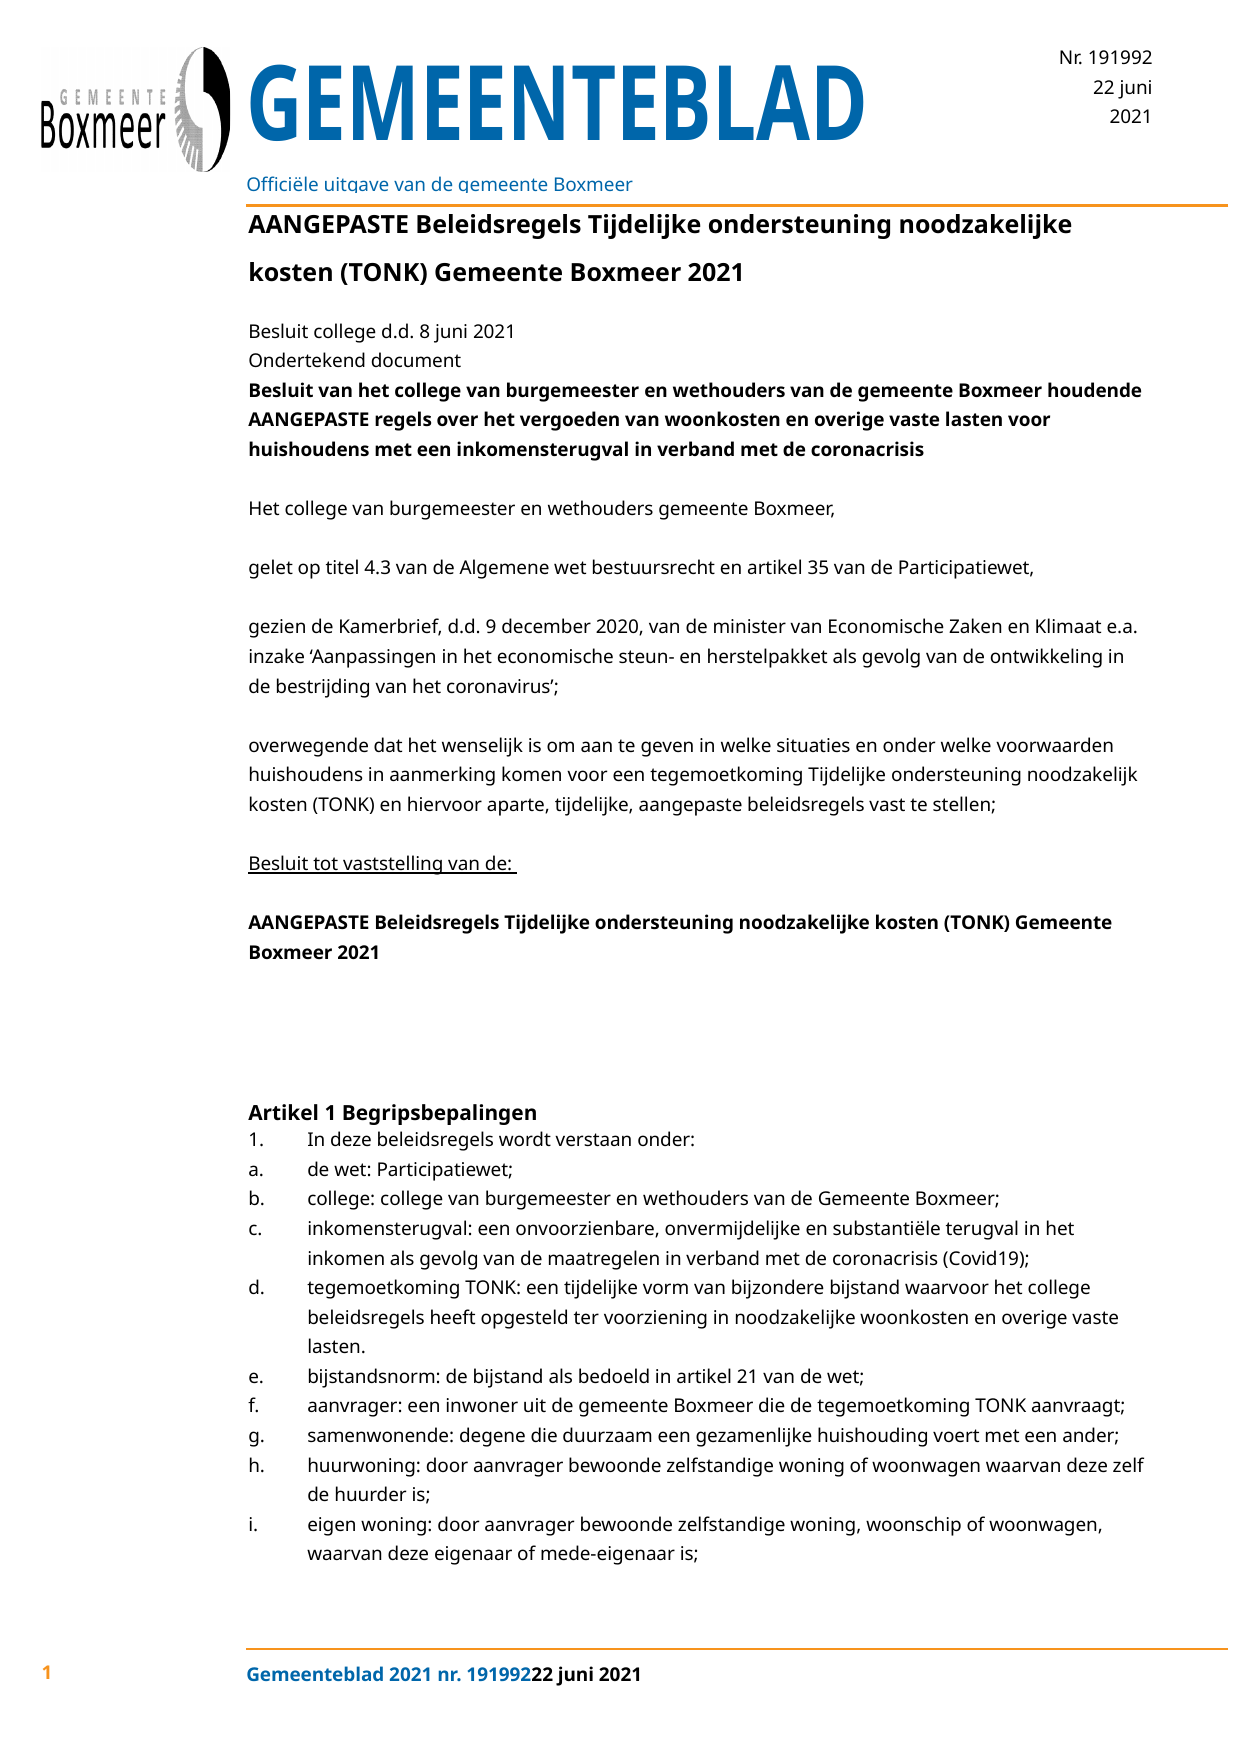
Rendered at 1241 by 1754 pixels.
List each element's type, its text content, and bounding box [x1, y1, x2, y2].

text Besluit van het college van burgemeester en wethouders van de gemeente Boxmeer houdende AANGEPASTE regels over het vergoeden van woonkosten en overige vaste lasten voor huishoudens met een inkomensterugval in verband met de coronacrisis [248, 377, 1152, 462]
list In deze beleidsregels wordt verstaan onder: [248, 1126, 1152, 1152]
list samenwonende: degene die duurzaam een gezamenlijke huishouding voert met een ander; [248, 1422, 1152, 1448]
list aanvrager: een inwoner uit de gemeente Boxmeer die de tegemoetkoming TONK aanvraagt; [248, 1393, 1152, 1418]
list inkomensterugval: een onvoorzienbare, onvermijdelijke en substantiële terugval in het inkomen als gevolg van de maatregelen in verband met de coronacrisis (Covid19); [248, 1215, 1152, 1271]
list college: college van burgemeester en wethouders van de Gemeente Boxmeer; [248, 1186, 1152, 1211]
text Besluit college d.d. 8 juni 2021 [248, 318, 1152, 344]
text overwegende dat het wenselijk is om aan te geven in welke situaties en onder welke voorwaarden huishoudens in aanmerking komen voor een tegemoetkoming Tijdelijke ondersteuning noodzakelijk kosten (TONK) en hiervoor aparte, tijdelijke, aangepaste beleidsregels vast te stellen; [248, 732, 1152, 817]
text gelet op titel 4.3 van de Algemene wet bestuursrecht en artikel 35 van de Participatiewet, [248, 554, 1152, 580]
picture [41, 47, 231, 172]
text AANGEPASTE Beleidsregels Tijdelijke ondersteuning noodzakelijke kosten (TONK) Gemeente Boxmeer 2021 [248, 909, 1152, 965]
text Besluit tot vaststelling van de: [248, 850, 1152, 876]
list de wet: Participatiewet; [248, 1156, 1152, 1182]
text AANGEPASTE Beleidsregels Tijdelijke ondersteuning noodzakelijke kosten (TONK) Gemeente Boxmeer 2021 [248, 207, 1152, 288]
list bijstandsnorm: de bijstand als bedoeld in artikel 21 van de wet; [248, 1363, 1152, 1389]
list huurwoning: door aanvrager bewoonde zelfstandige woning of woonwagen waarvan deze zelf de huurder is; [248, 1452, 1152, 1507]
text Artikel 1 Begripsbepalingen [248, 1098, 1152, 1126]
text gezien de Kamerbrief, d.d. 9 december 2020, van de minister van Economische Zaken en Klimaat e.a. inzake ‘Aanpassingen in het economische steun- en herstelpakket als gevolg van de ontwikkeling in de bestrijding van het coronavirus’; [248, 614, 1152, 699]
list eigen woning: door aanvrager bewoonde zelfstandige woning, woonschip of woonwagen, waarvan deze eigenaar of mede-eigenaar is; [248, 1511, 1152, 1566]
text Ondertekend document [248, 347, 1152, 373]
list tegemoetkoming TONK: een tijdelijke vorm van bijzondere bijstand waarvoor het college beleidsregels heeft opgesteld ter voorziening in noodzakelijke woonkosten en overige vaste lasten. [248, 1274, 1152, 1359]
text Het college van burgemeester en wethouders gemeente Boxmeer, [248, 495, 1152, 521]
